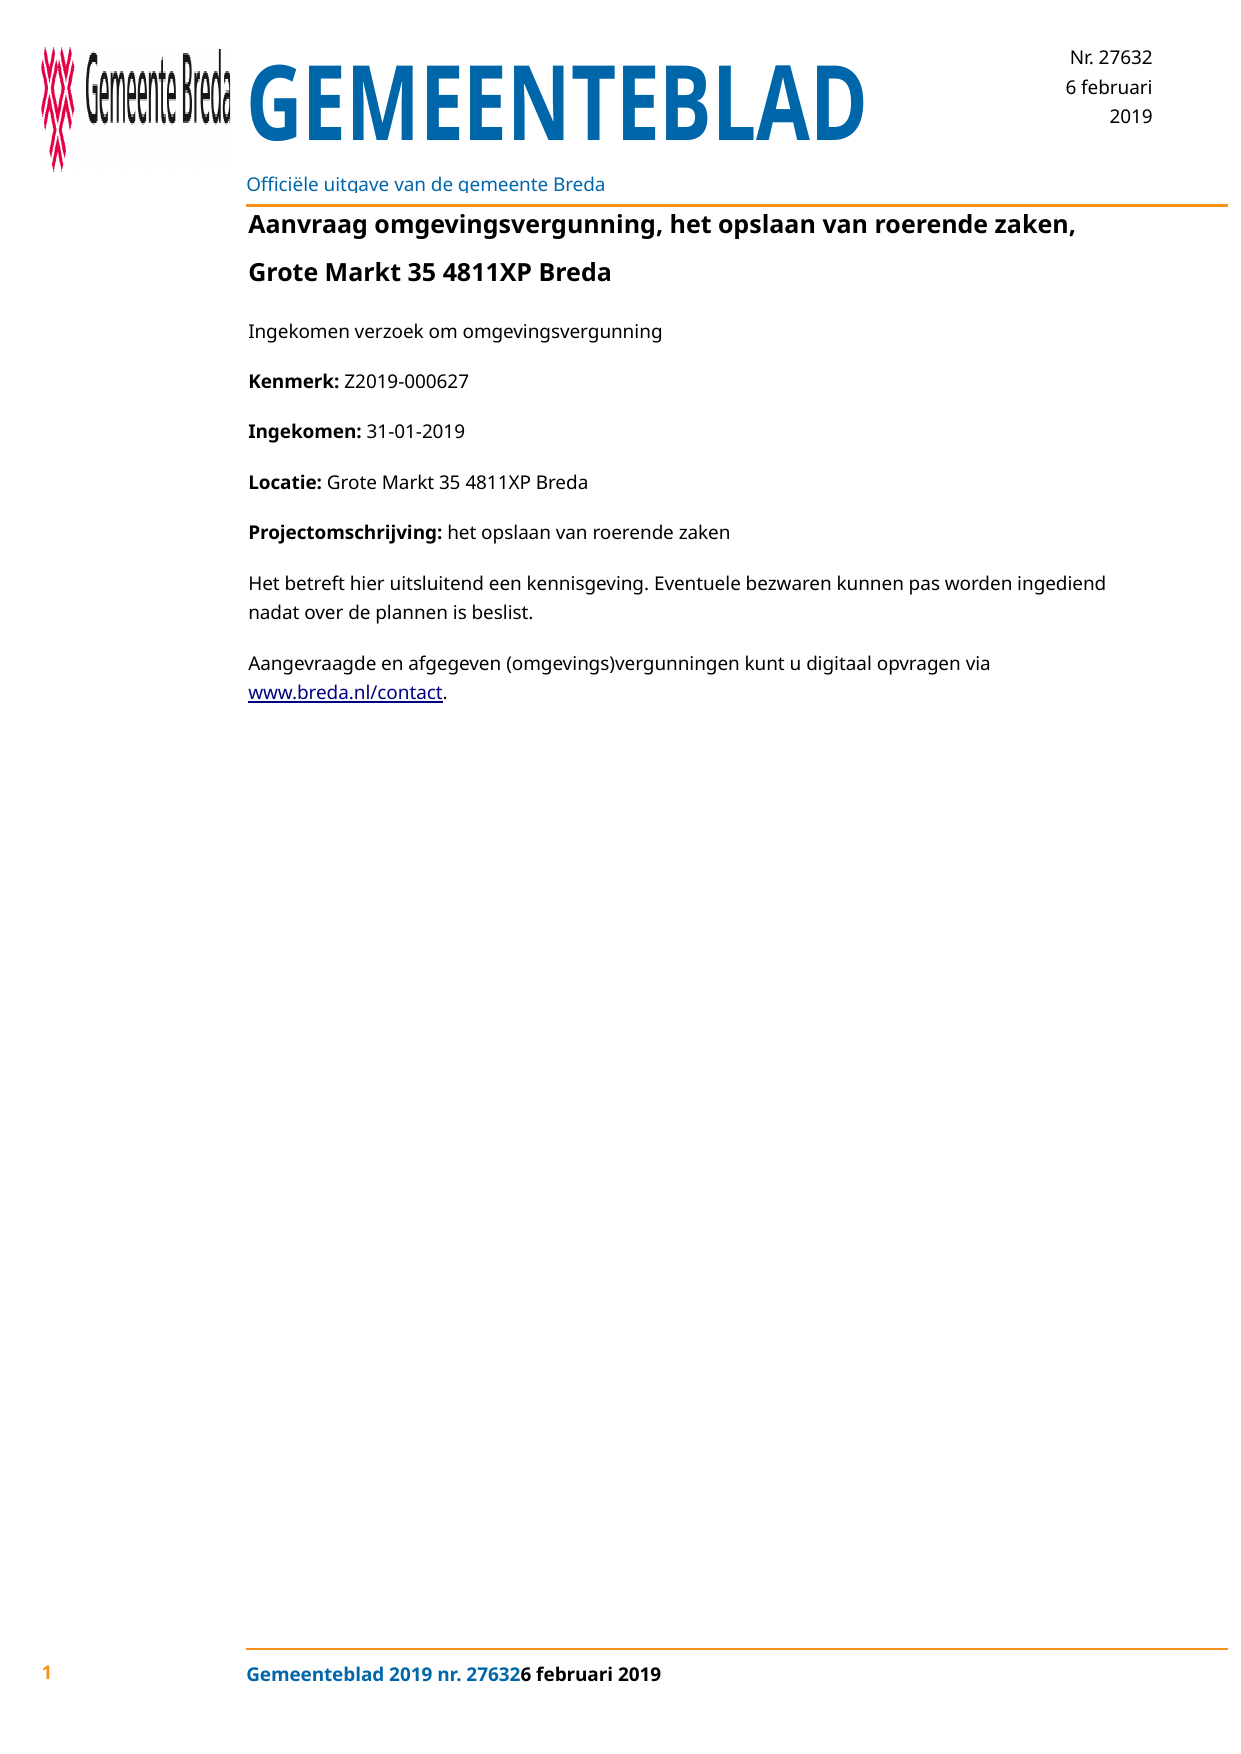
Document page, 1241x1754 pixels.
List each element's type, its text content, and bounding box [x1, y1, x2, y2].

text Ingekomen: 31-01-2019 [248, 419, 1152, 444]
text Projectomschrijving: het opslaan van roerende zaken [248, 519, 1152, 545]
text Aangevraagde en afgegeven (omgevings)vergunningen kunt u digitaal opvragen via www.breda.nl/contact. [248, 650, 1152, 705]
text Locatie: Grote Markt 35 4811XP Breda [248, 469, 1152, 495]
picture [41, 47, 231, 172]
text Aanvraag omgevingsvergunning, het opslaan van roerende zaken, Grote Markt 35 4811XP Breda [248, 207, 1152, 288]
text Ingekomen verzoek om omgevingsvergunning [248, 318, 1152, 344]
text Kenmerk: Z2019-000627 [248, 368, 1152, 394]
text Het betreft hier uitsluitend een kennisgeving. Eventuele bezwaren kunnen pas worden ingediend nadat over de plannen is beslist. [248, 570, 1152, 625]
